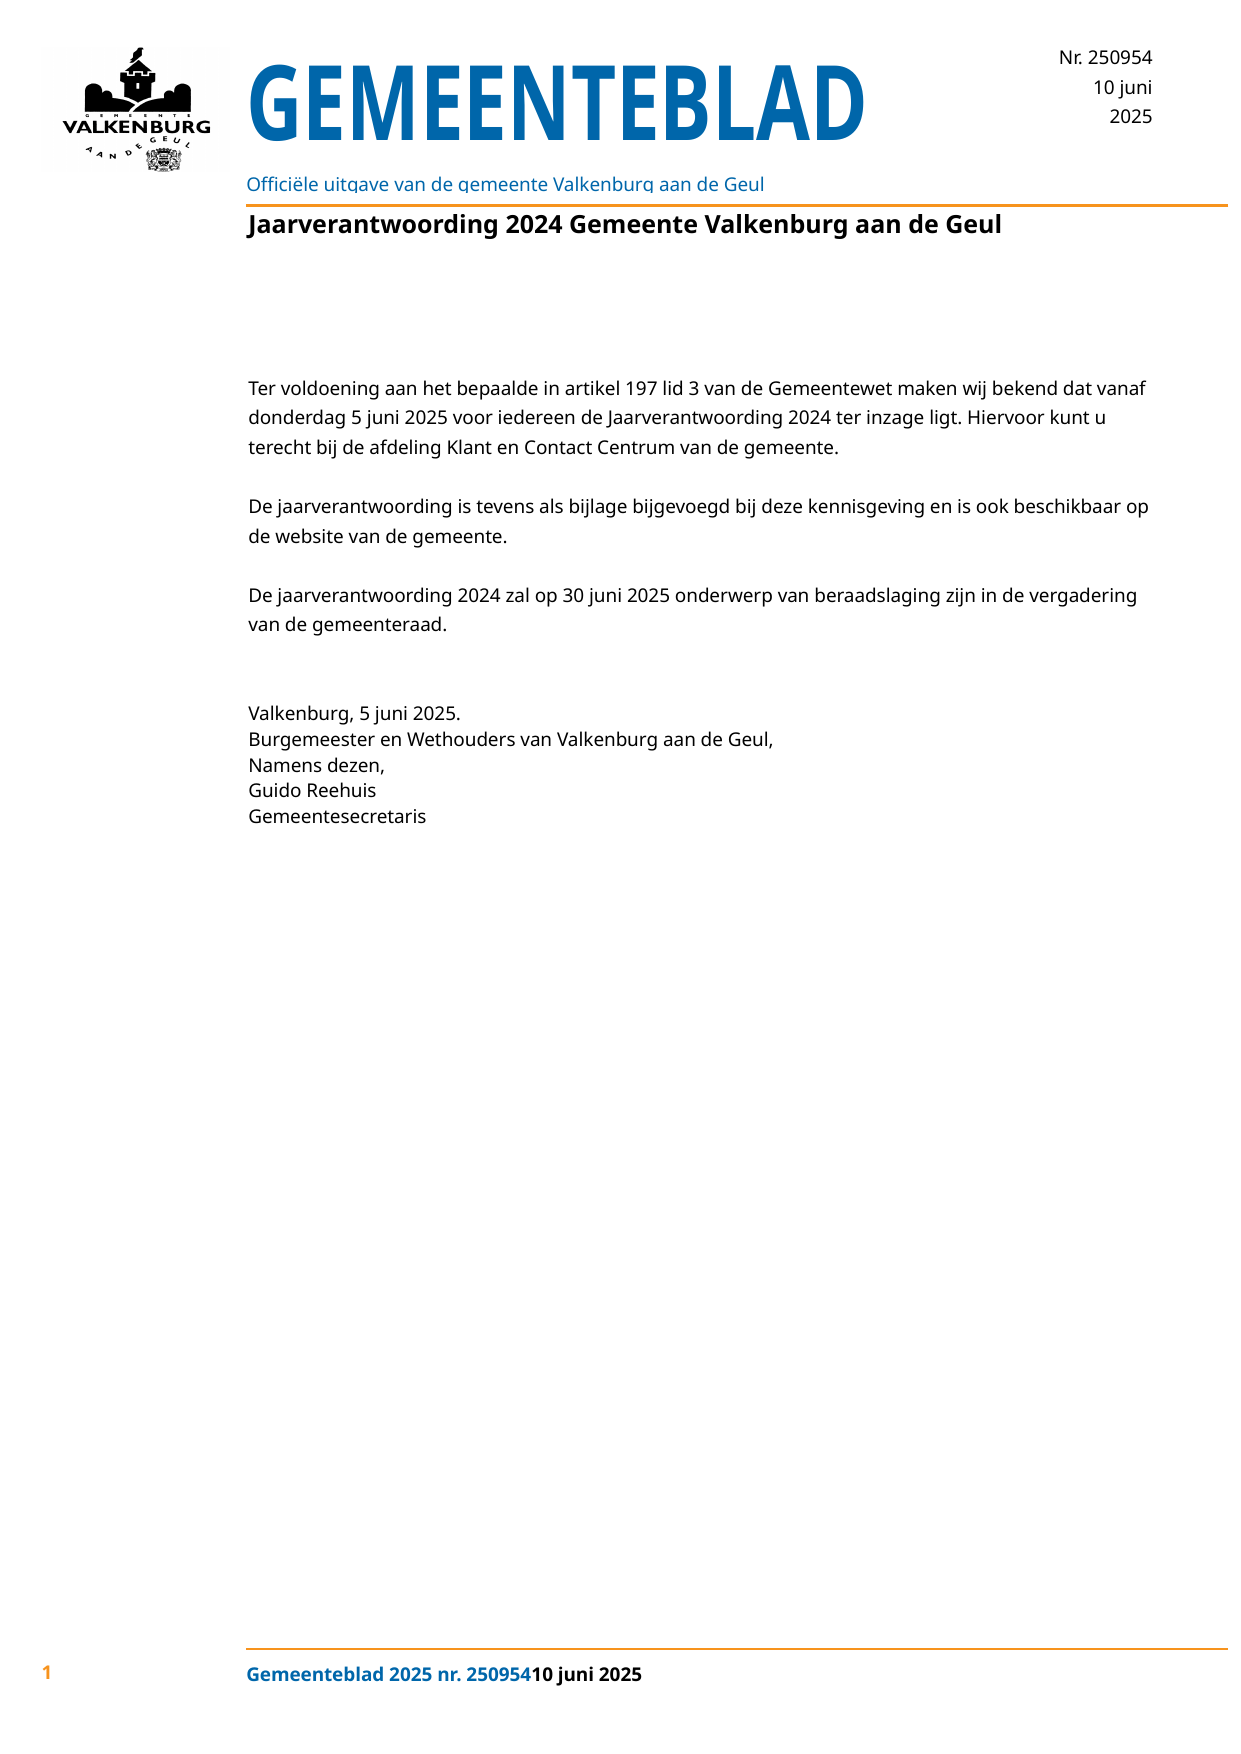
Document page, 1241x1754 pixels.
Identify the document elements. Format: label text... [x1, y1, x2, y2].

text Jaarverantwoording 2024 Gemeente Valkenburg aan de Geul [248, 207, 1152, 241]
picture [41, 47, 231, 172]
text Burgemeester en Wethouders van Valkenburg aan de Geul, [248, 726, 1152, 752]
text Gemeentesecretaris [248, 803, 1152, 829]
text Ter voldoening aan het bepaalde in artikel 197 lid 3 van de Gemeentewet maken wij bekend dat vanaf donderdag 5 juni 2025 voor iedereen de Jaarverantwoording 2024 ter inzage ligt. Hiervoor kunt u terecht bij de afdeling Klant en Contact Centrum van de gemeente. [248, 375, 1152, 460]
text van de gemeenteraad. [248, 612, 1152, 637]
text De jaarverantwoording 2024 zal op 30 juni 2025 onderwerp van beraadslaging zijn in de vergadering [248, 582, 1152, 608]
text Guido Reehuis [248, 777, 1152, 803]
text De jaarverantwoording is tevens als bijlage bijgevoegd bij deze kennisgeving en is ook beschikbaar op de website van de gemeente. [248, 493, 1152, 548]
text Valkenburg, 5 juni 2025. [248, 700, 1152, 726]
text Namens dezen, [248, 752, 1152, 777]
